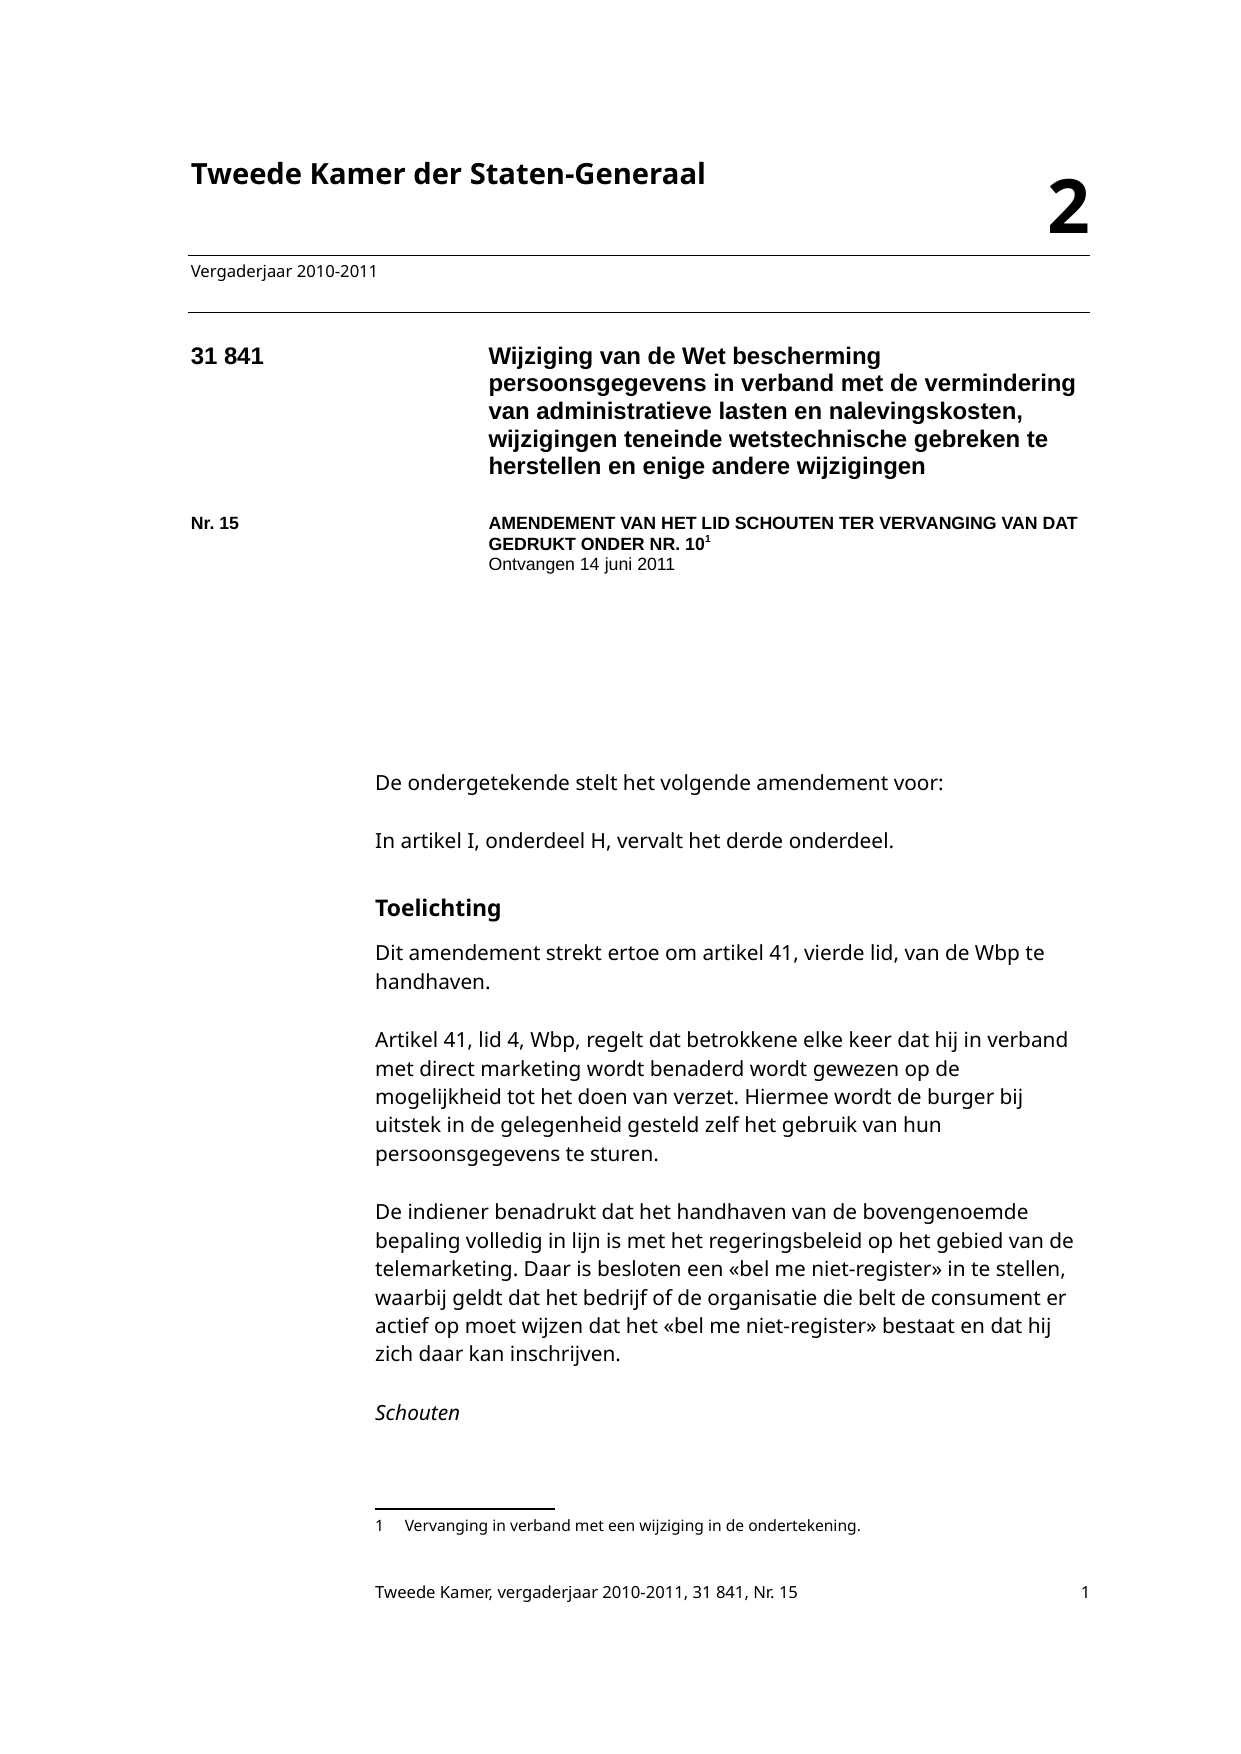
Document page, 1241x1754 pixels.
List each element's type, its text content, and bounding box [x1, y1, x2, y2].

text Schouten [375, 1398, 1090, 1426]
table_cell [485, 313, 1090, 339]
text In artikel I, onderdeel H, vervalt het derde onderdeel. [375, 826, 1090, 854]
table_cell AMENDEMENT VAN HET LID SCHOUTEN TER VERVANGING VAN DAT GEDRUKT ONDER NR. 10 Ontvangen 14 juni 2011 [485, 510, 1090, 649]
subtitle Toelichting [375, 892, 1090, 923]
table_cell [188, 313, 485, 339]
table_cell Vergaderjaar 2010-2011 [188, 256, 485, 312]
table_cell [485, 256, 1090, 312]
table_cell Nr. 15 [188, 510, 485, 649]
text Artikel 41, lid 4, Wbp, regelt dat betrokkene elke keer dat hij in verband met direct marketing wordt benaderd wordt gewezen op de mogelijkheid tot het doen van verzet. Hiermee wordt de burger bij uitstek in de gelegenheid gesteld zelf het gebruik van hun persoonsgegevens te sturen. [375, 1025, 1090, 1167]
table_header Tweede Kamer der Staten-Generaal [188, 150, 909, 255]
text De ondergetekende stelt het volgende amendement voor: [375, 768, 1090, 796]
table_header 2 [910, 150, 1090, 255]
table_cell Wijziging van de Wet bescherming persoonsgegevens in verband met de vermindering van administratieve lasten en nalevingskosten, wijzigingen teneinde wetstechnische gebreken te herstellen en enige andere wijzigingen [485, 339, 1090, 510]
text Dit amendement strekt ertoe om artikel 41, vierde lid, van de Wbp te handhaven. [375, 938, 1090, 995]
text De indiener benadrukt dat het handhaven van de bovengenoemde bepaling volledig in lijn is met het regeringsbeleid op het gebied van de telemarketing. Daar is besloten een «bel me niet-register» in te stellen, waarbij geldt dat het bedrijf of de organisatie die belt de consument er actief op moet wijzen dat het «bel me niet-register» bestaat en dat hij zich daar kan inschrijven. [375, 1197, 1090, 1368]
table_cell 31 841 [188, 339, 485, 510]
